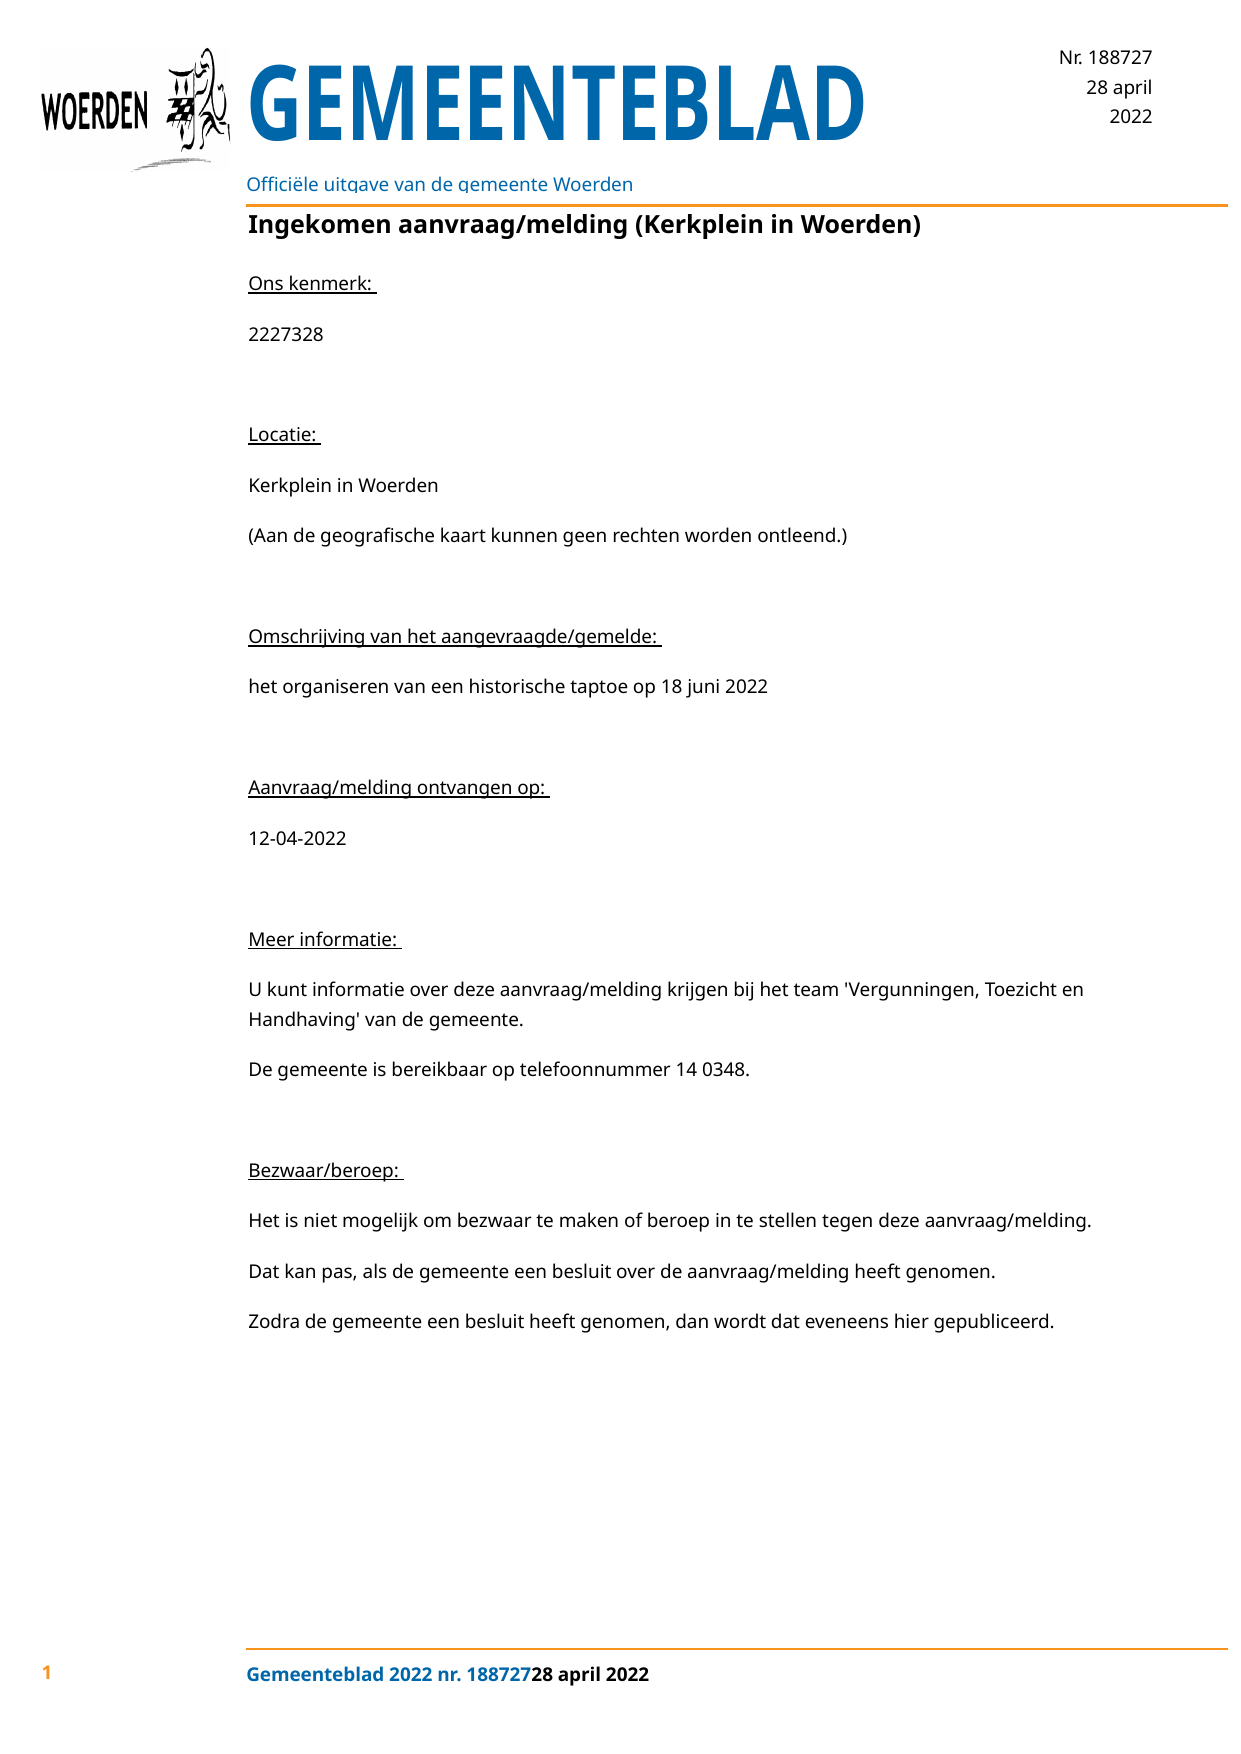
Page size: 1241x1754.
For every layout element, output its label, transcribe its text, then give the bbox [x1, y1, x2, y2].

text Bezwaar/beroep: [248, 1157, 1152, 1183]
text U kunt informatie over deze aanvraag/melding krijgen bij het team 'Vergunningen, Toezicht en Handhaving' van de gemeente. [248, 976, 1152, 1031]
text Zodra de gemeente een besluit heeft genomen, dan wordt dat eveneens hier gepubliceerd. [248, 1308, 1152, 1334]
text 12-04-2022 [248, 825, 1152, 851]
text Omschrijving van het aangevraagde/gemelde: [248, 623, 1152, 649]
text Locatie: [248, 422, 1152, 447]
text Dat kan pas, als de gemeente een besluit over de aanvraag/melding heeft genomen. [248, 1258, 1152, 1283]
text Kerkplein in Woerden [248, 472, 1152, 498]
text Het is niet mogelijk om bezwaar te maken of beroep in te stellen tegen deze aanvraag/melding. [248, 1207, 1152, 1233]
text Aanvraag/melding ontvangen op: [248, 774, 1152, 800]
text het organiseren van een historische taptoe op 18 juni 2022 [248, 674, 1152, 699]
text Meer informatie: [248, 926, 1152, 951]
text De gemeente is bereikbaar op telefoonnummer 14 0348. [248, 1056, 1152, 1082]
text Ons kenmerk: [248, 270, 1152, 296]
text 2227328 [248, 321, 1152, 346]
text Ingekomen aanvraag/melding (Kerkplein in Woerden) [248, 207, 1152, 241]
picture [41, 47, 231, 172]
text (Aan de geografische kaart kunnen geen rechten worden ontleend.) [248, 522, 1152, 548]
